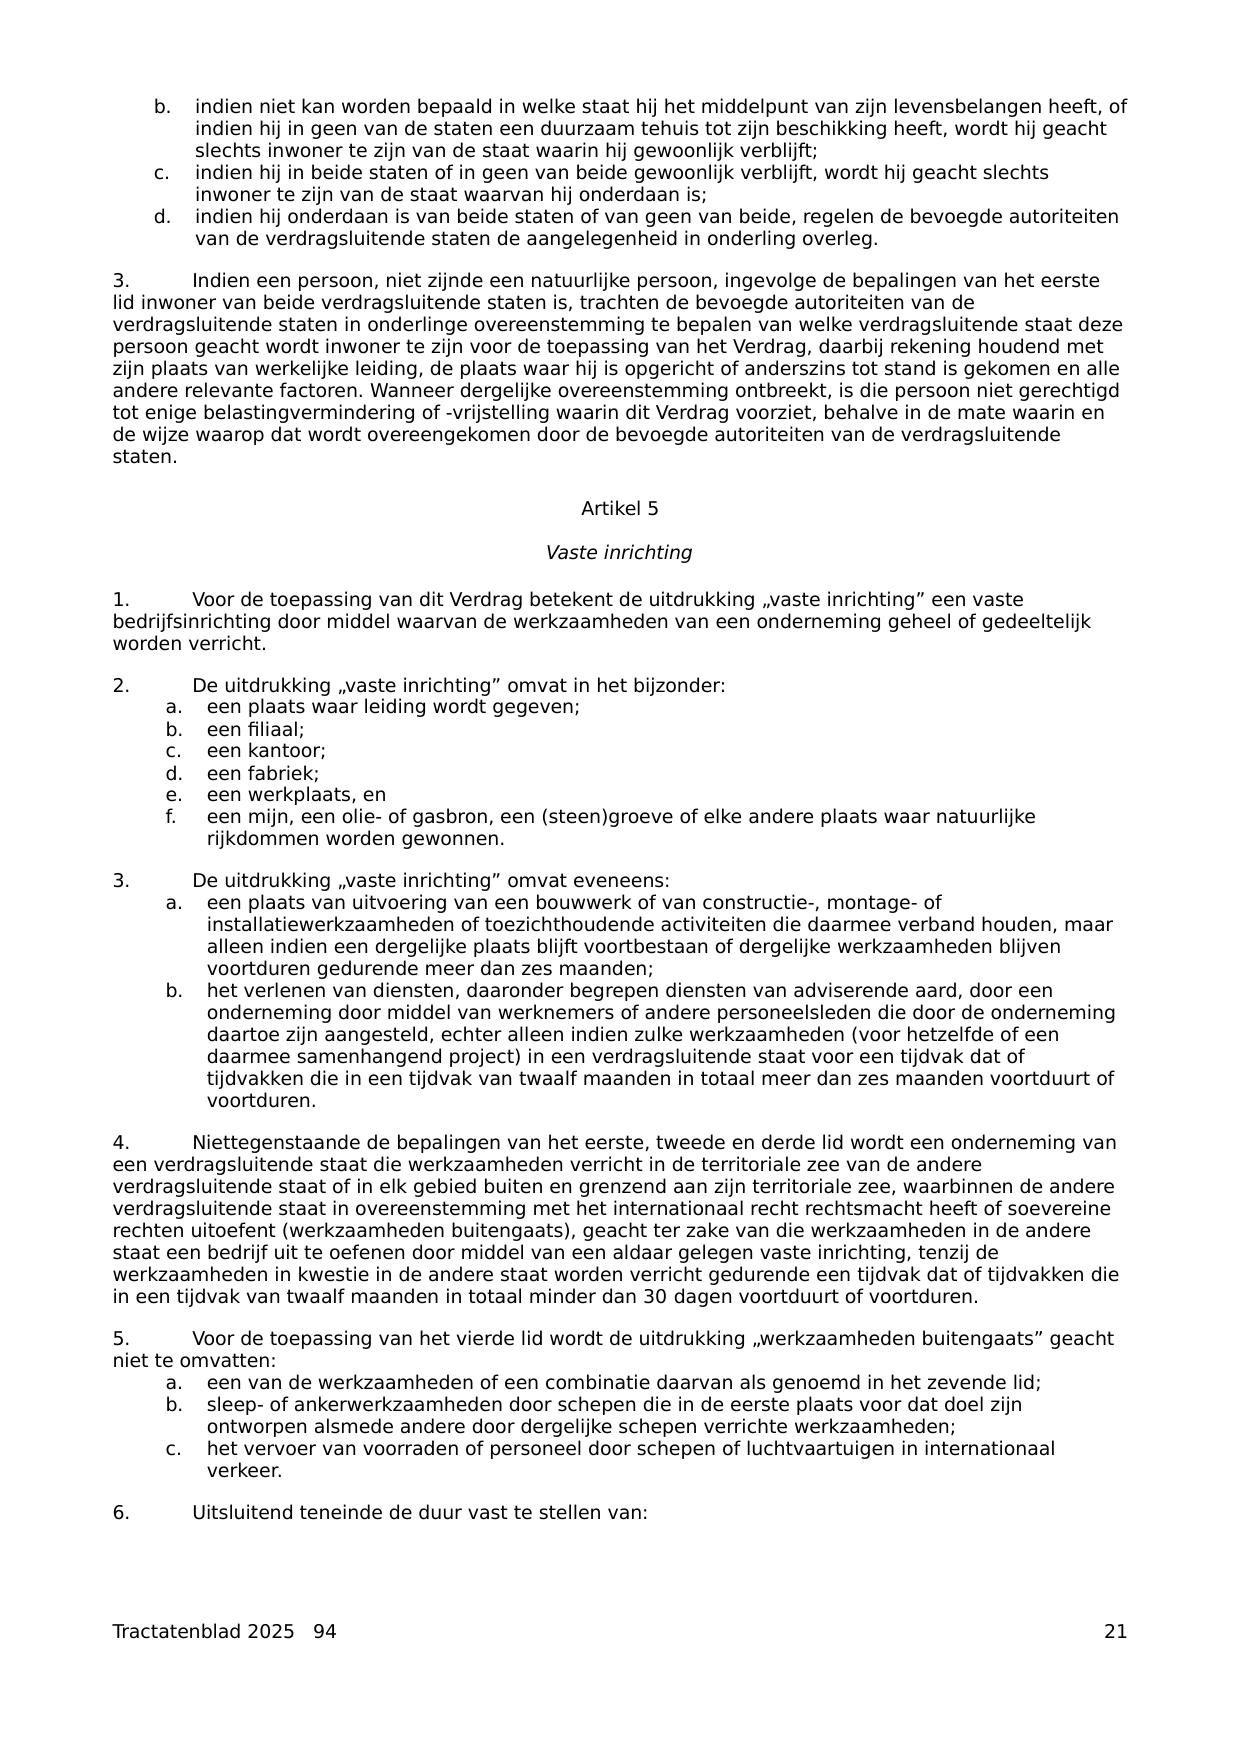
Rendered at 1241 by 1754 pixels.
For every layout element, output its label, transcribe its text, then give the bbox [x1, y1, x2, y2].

text a. een plaats van uitvoering van een bouwwerk of van constructie-, montage- of installatiewerkzaamheden of toezichthoudende activiteiten die daarmee verband houden, maar alleen indien een dergelijke plaats blijft voortbestaan of dergelijke werkzaamheden blijven voortduren gedurende meer dan zes maanden; [165, 892, 1128, 980]
subtitle Artikel 5 Vaste inrichting [112, 498, 1128, 563]
text 3. Indien een persoon, niet zijnde een natuurlijke persoon, ingevolge de bepalingen van het eerste lid inwoner van beide verdragsluitende staten is, trachten de bevoegde autoriteiten van de verdragsluitende staten in onderlinge overeenstemming te bepalen van welke verdragsluitende staat deze persoon geacht wordt inwoner te zijn voor de toepassing van het Verdrag, daarbij rekening houdend met zijn plaats van werkelijke leiding, de plaats waar hij is opgericht of anderszins tot stand is gekomen en alle andere relevante factoren. Wanneer dergelijke overeenstemming ontbreekt, is die persoon niet gerechtigd tot enige belastingvermindering of -vrijstelling waarin dit Verdrag voorziet, behalve in de mate waarin en de wijze waarop dat wordt overeengekomen door de bevoegde autoriteiten van de verdragsluitende staten. [112, 270, 1128, 468]
text 4. Niettegenstaande de bepalingen van het eerste, tweede en derde lid wordt een onderneming van een verdragsluitende staat die werkzaamheden verricht in de territoriale zee van de andere verdragsluitende staat of in elk gebied buiten en grenzend aan zijn territoriale zee, waarbinnen de andere verdragsluitende staat in overeenstemming met het internationaal recht rechtsmacht heeft of soevereine rechten uitoefent (werkzaamheden buitengaats), geacht ter zake van die werkzaamheden in de andere staat een bedrijf uit te oefenen door middel van een aldaar gelegen vaste inrichting, tenzij de werkzaamheden in kwestie in de andere staat worden verricht gedurende een tijdvak dat of tijdvakken die in een tijdvak van twaalf maanden in totaal minder dan 30 dagen voortduurt of voortduren. [112, 1132, 1128, 1308]
text 2. De uitdrukking „vaste inrichting” omvat in het bijzonder: [112, 674, 1128, 696]
text a. een plaats waar leiding wordt gegeven; [165, 696, 1128, 718]
text b. sleep- of ankerwerkzaamheden door schepen die in de eerste plaats voor dat doel zijn ontworpen alsmede andere door dergelijke schepen verrichte werkzaamheden; [165, 1394, 1128, 1438]
text d. een fabriek; [165, 762, 1128, 784]
text f. een mijn, een olie- of gasbron, een (steen)groeve of elke andere plaats waar natuurlijke rijkdommen worden gewonnen. [165, 806, 1128, 850]
text 1. Voor de toepassing van dit Verdrag betekent de uitdrukking „vaste inrichting” een vaste bedrijfsinrichting door middel waarvan de werkzaamheden van een onderneming geheel of gedeeltelijk worden verricht. [112, 588, 1128, 654]
text 5. Voor de toepassing van het vierde lid wordt de uitdrukking „werkzaamheden buitengaats” geacht niet te omvatten: [112, 1328, 1128, 1372]
text b. het verlenen van diensten, daaronder begrepen diensten van adviserende aard, door een onderneming door middel van werknemers of andere personeelsleden die door de onderneming daartoe zijn aangesteld, echter alleen indien zulke werkzaamheden (voor hetzelfde of een daarmee samenhangend project) in een verdragsluitende staat voor een tijdvak dat of tijdvakken die in een tijdvak van twaalf maanden in totaal meer dan zes maanden voortduurt of voortduren. [165, 980, 1128, 1112]
text c. het vervoer van voorraden of personeel door schepen of luchtvaartuigen in internationaal verkeer. [165, 1438, 1128, 1482]
text d. indien hij onderdaan is van beide staten of van geen van beide, regelen de bevoegde autoriteiten van de verdragsluitende staten de aangelegenheid in onderling overleg. [153, 206, 1128, 250]
text b. indien niet kan worden bepaald in welke staat hij het middelpunt van zijn levensbelangen heeft, of indien hij in geen van de staten een duurzaam tehuis tot zijn beschikking heeft, wordt hij geacht slechts inwoner te zijn van de staat waarin hij gewoonlijk verblijft; [153, 96, 1128, 162]
text a. een van de werkzaamheden of een combinatie daarvan als genoemd in het zevende lid; [165, 1372, 1128, 1394]
text c. een kantoor; [165, 740, 1128, 762]
text b. een filiaal; [165, 718, 1128, 740]
text 6. Uitsluitend teneinde de duur vast te stellen van: [112, 1502, 1128, 1524]
text e. een werkplaats, en [165, 784, 1128, 806]
text c. indien hij in beide staten of in geen van beide gewoonlijk verblijft, wordt hij geacht slechts inwoner te zijn van de staat waarvan hij onderdaan is; [153, 162, 1128, 206]
text 3. De uitdrukking „vaste inrichting” omvat eveneens: [112, 870, 1128, 892]
